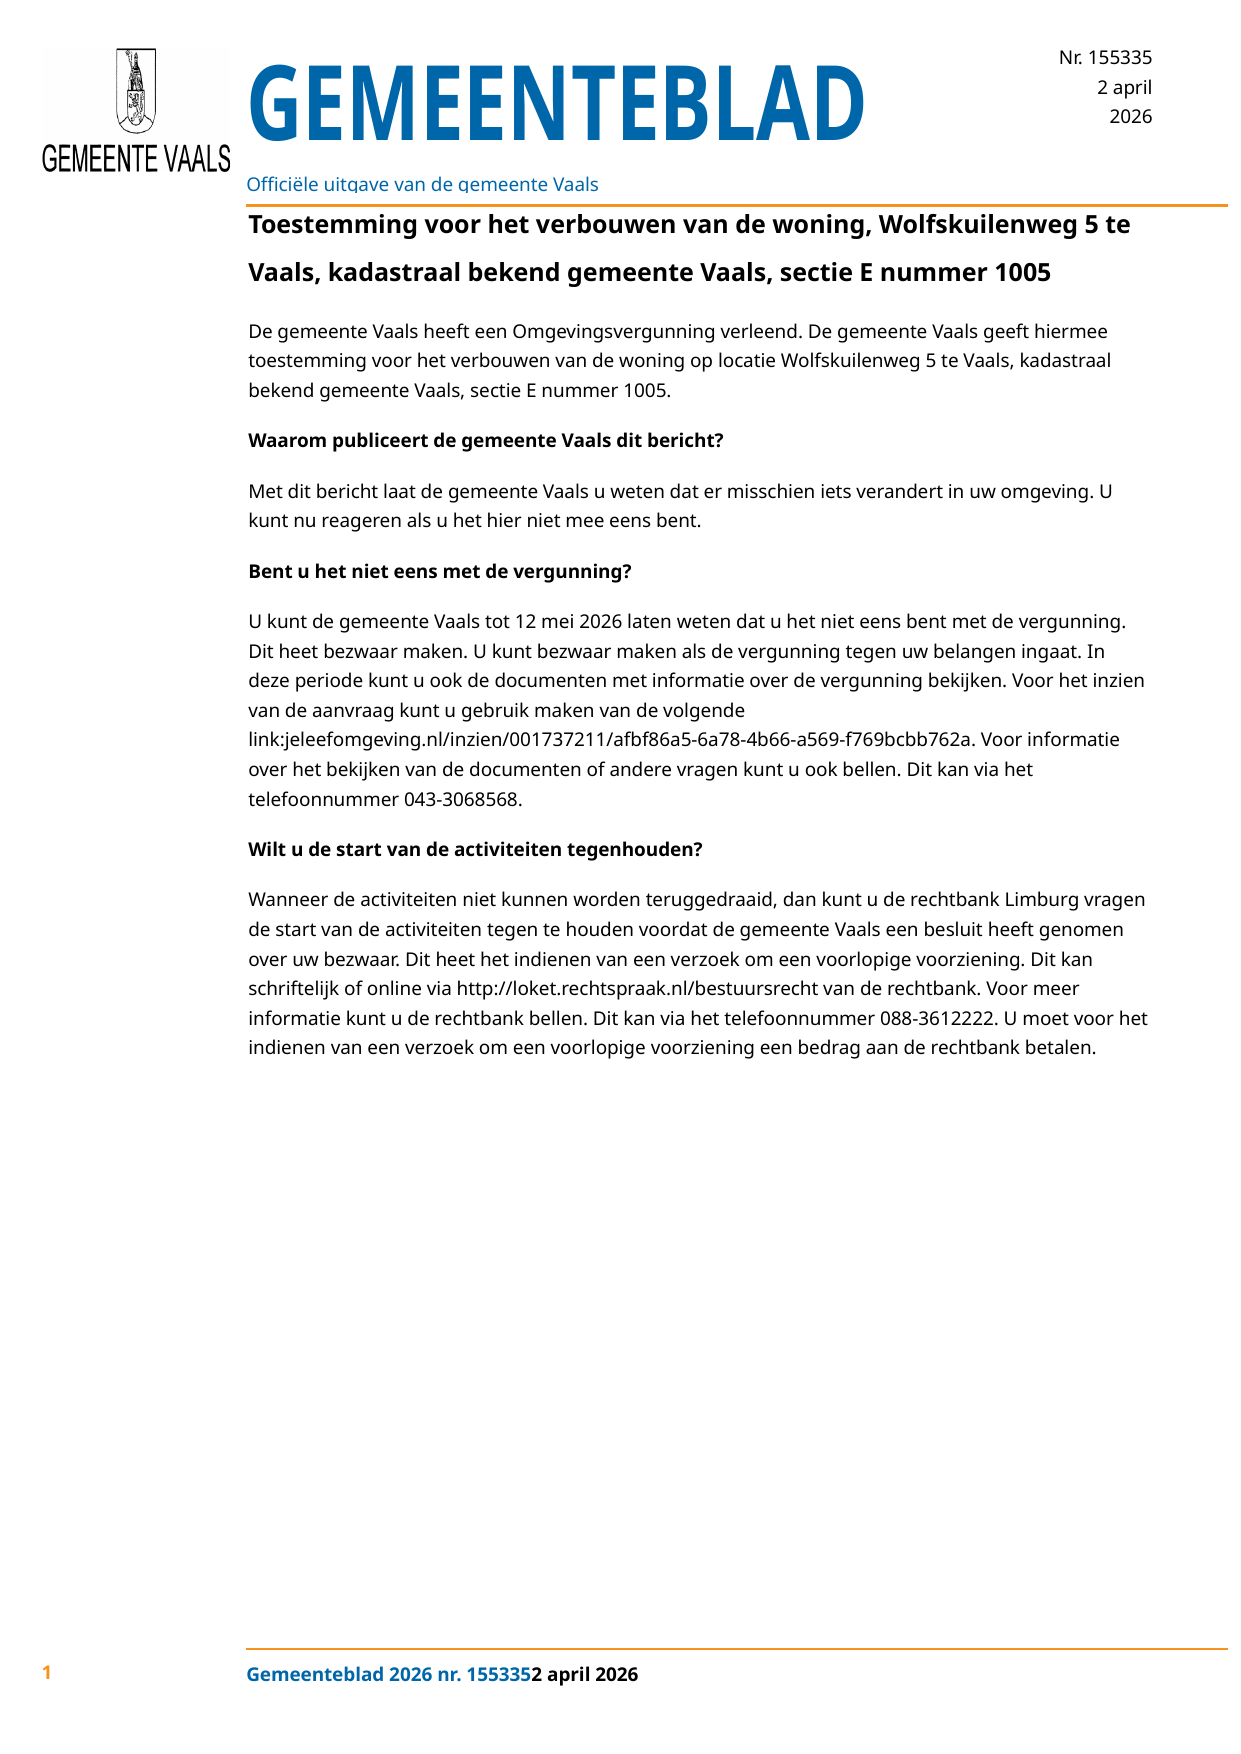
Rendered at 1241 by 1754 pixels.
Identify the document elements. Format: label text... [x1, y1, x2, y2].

text U kunt de gemeente Vaals tot 12 mei 2026 laten weten dat u het niet eens bent met de vergunning. Dit heet bezwaar maken. U kunt bezwaar maken als de vergunning tegen uw belangen ingaat. In deze periode kunt u ook de documenten met informatie over de vergunning bekijken. Voor het inzien van de aanvraag kunt u gebruik maken van de volgende link:jeleefomgeving.nl/inzien/001737211/afbf86a5-6a78-4b66-a569-f769bcbb762a. Voor informatie over het bekijken van de documenten of andere vragen kunt u ook bellen. Dit kan via het telefoonnummer 043-3068568. [248, 608, 1152, 812]
text Bent u het niet eens met de vergunning? [248, 558, 1152, 584]
picture [41, 47, 231, 172]
text Waarom publiceert de gemeente Vaals dit bericht? [248, 427, 1152, 453]
text Met dit bericht laat de gemeente Vaals u weten dat er misschien iets verandert in uw omgeving. U kunt nu reageren als u het hier niet mee eens bent. [248, 478, 1152, 533]
text Toestemming voor het verbouwen van de woning, Wolfskuilenweg 5 te Vaals, kadastraal bekend gemeente Vaals, sectie E nummer 1005 [248, 207, 1152, 288]
text Wilt u de start van de activiteiten tegenhouden? [248, 836, 1152, 862]
text Wanneer de activiteiten niet kunnen worden teruggedraaid, dan kunt u de rechtbank Limburg vragen de start van de activiteiten tegen te houden voordat de gemeente Vaals een besluit heeft genomen over uw bezwaar. Dit heet het indienen van een verzoek om een voorlopige voorziening. Dit kan schriftelijk of online via http://loket.rechtspraak.nl/bestuursrecht van de rechtbank. Voor meer informatie kunt u de rechtbank bellen. Dit kan via het telefoonnummer 088-3612222. U moet voor het indienen van een verzoek om een voorlopige voorziening een bedrag aan de rechtbank betalen. [248, 887, 1152, 1060]
text De gemeente Vaals heeft een Omgevingsvergunning verleend. De gemeente Vaals geeft hiermee toestemming voor het verbouwen van de woning op locatie Wolfskuilenweg 5 te Vaals, kadastraal bekend gemeente Vaals, sectie E nummer 1005. [248, 318, 1152, 403]
